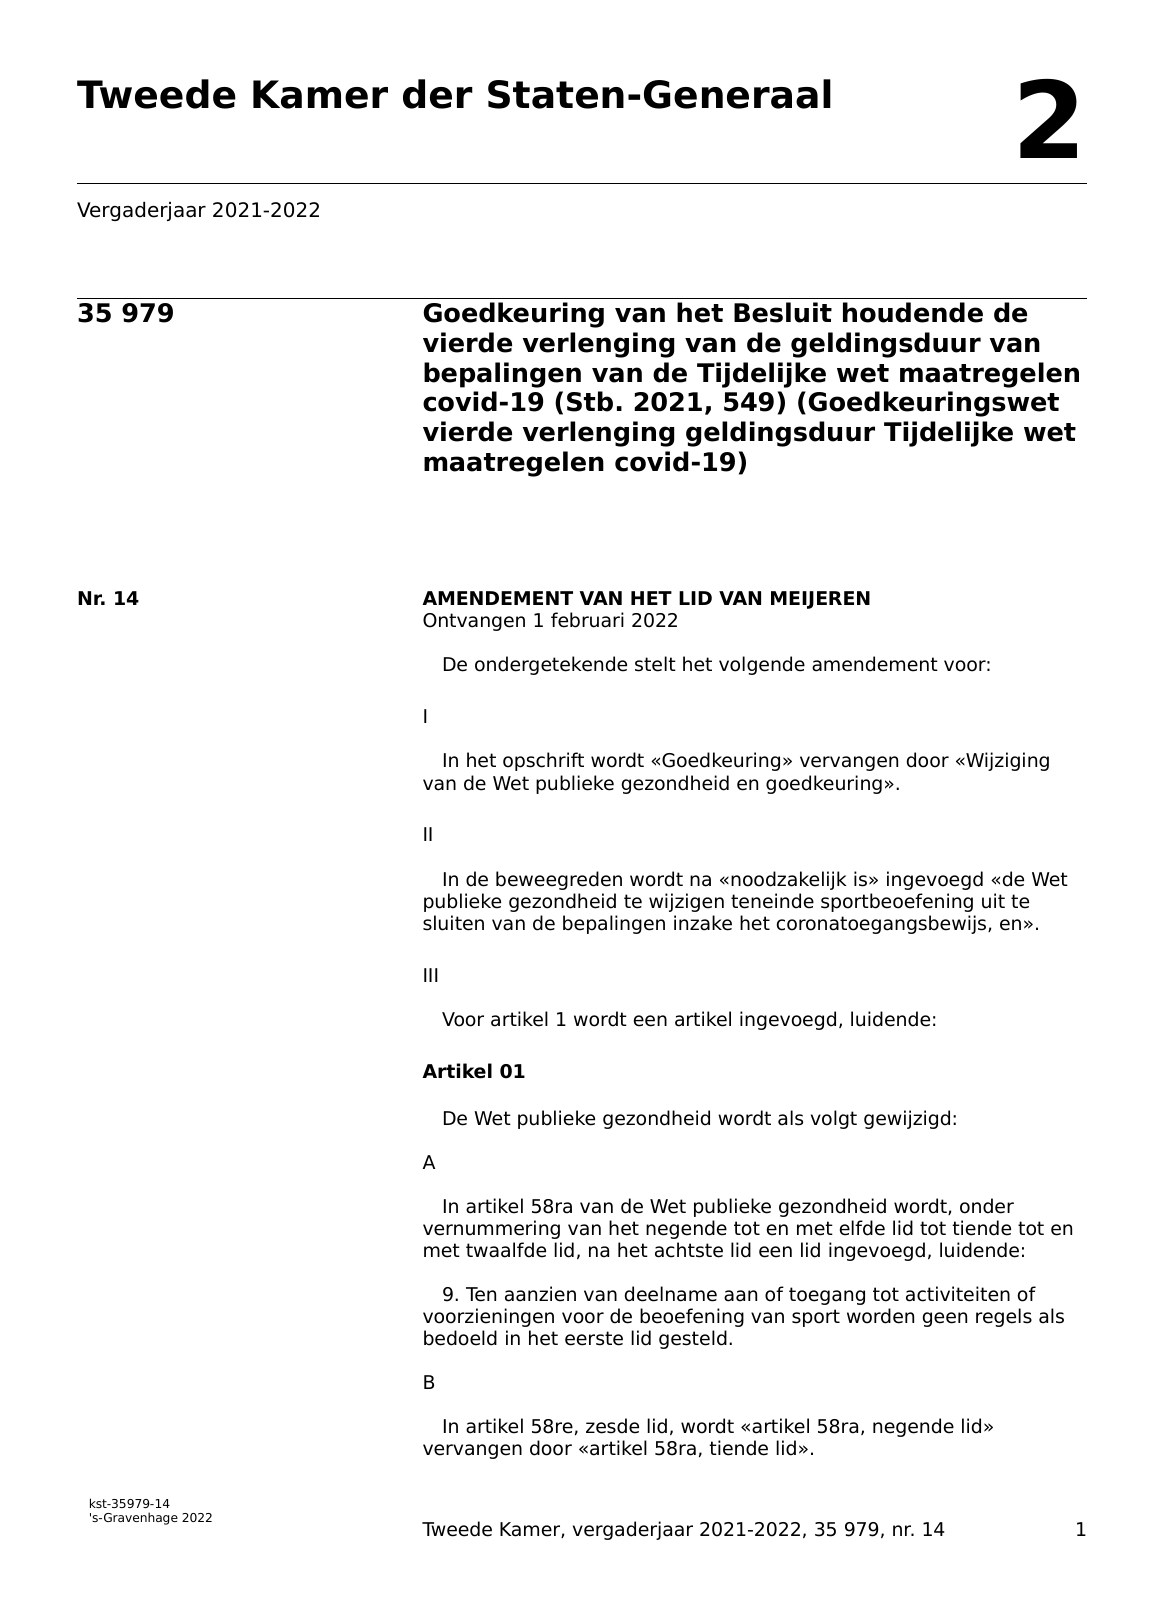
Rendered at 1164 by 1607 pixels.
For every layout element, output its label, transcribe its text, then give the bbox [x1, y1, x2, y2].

subtitle II [422, 824, 1087, 846]
subtitle Artikel 01 [422, 1061, 1087, 1083]
subtitle I [422, 706, 1087, 728]
text 9. Ten aanzien van deelname aan of toegang tot activiteiten of voorzieningen voor de beoefening van sport worden geen regels als bedoeld in het eerste lid gesteld. [422, 1284, 1087, 1350]
table_cell Vergaderjaar 2021-2022 [77, 184, 1087, 298]
text De ondergetekende stelt het volgende amendement voor: [422, 654, 1087, 676]
text B [422, 1372, 1087, 1394]
text 's-Gravenhage 2022 [88, 1511, 323, 1525]
subtitle Nr. 14 AMENDEMENT VAN HET LID VAN MEIJEREN [77, 588, 1087, 610]
text In artikel 58re, zesde lid, wordt «artikel 58ra, negende lid» vervangen door «artikel 58ra, tiende lid». [422, 1416, 1087, 1460]
subtitle 35 979 Goedkeuring van het Besluit houdende de vierde verlenging van de geldingsduur van bepalingen van de Tijdelijke wet maatregelen covid-19 (Stb. 2021, 549) (Goedkeuringswet vierde verlenging geldingsduur Tijdelijke wet maatregelen covid-19) [77, 299, 1087, 477]
text kst-35979-14 [88, 1497, 323, 1511]
text In artikel 58ra van de Wet publieke gezondheid wordt, onder vernummering van het negende tot en met elfde lid tot tiende tot en met twaalfde lid, na het achtste lid een lid ingevoegd, luidende: [422, 1196, 1087, 1262]
text De Wet publieke gezondheid wordt als volgt gewijzigd: [422, 1108, 1087, 1129]
table_header 2 [886, 59, 1087, 183]
subtitle III [422, 964, 1087, 986]
text Ontvangen 1 februari 2022 [422, 610, 1087, 632]
text In de beweegreden wordt na «noodzakelijk is» ingevoegd «de Wet publieke gezondheid te wijzigen teneinde sportbeoefening uit te sluiten van de bepalingen inzake het coronatoegangsbewijs, en». [422, 868, 1087, 934]
table_header Tweede Kamer der Staten-Generaal [77, 59, 886, 183]
text Voor artikel 1 wordt een artikel ingevoegd, luidende: [422, 1009, 1087, 1031]
text A [422, 1152, 1087, 1174]
text In het opschrift wordt «Goedkeuring» vervangen door «Wijziging van de Wet publieke gezondheid en goedkeuring». [422, 750, 1087, 794]
